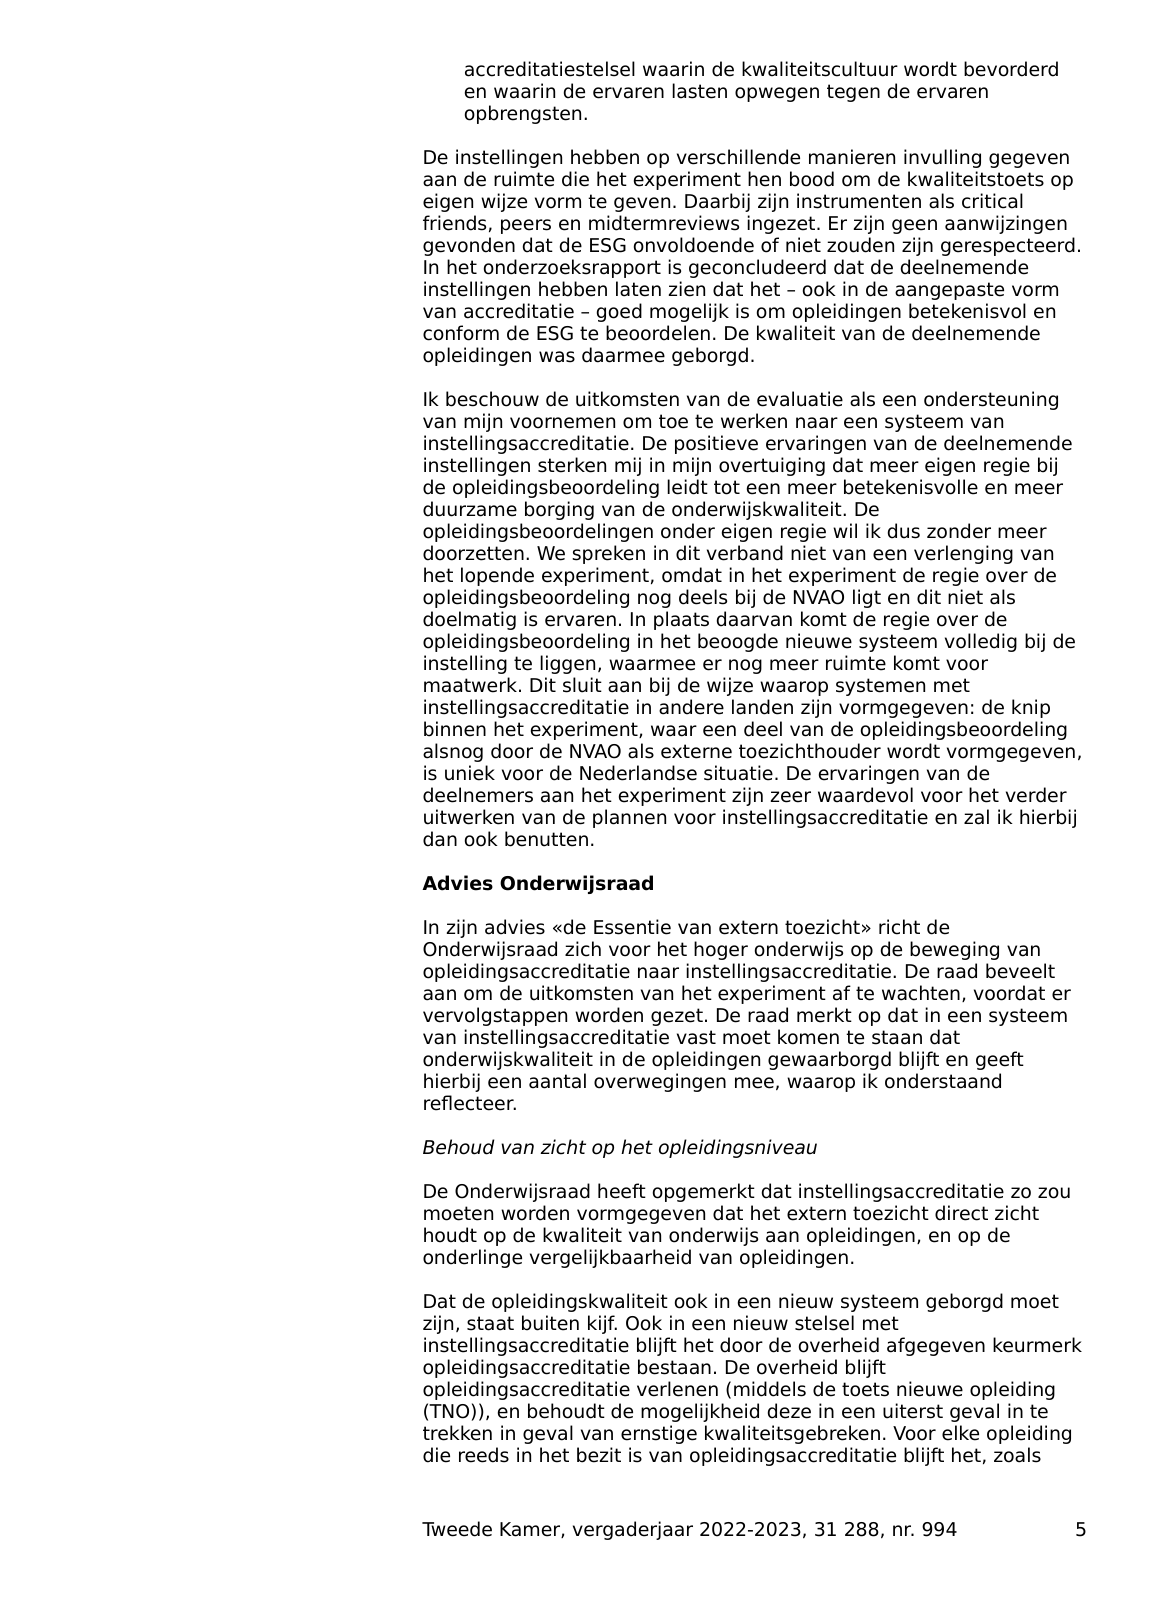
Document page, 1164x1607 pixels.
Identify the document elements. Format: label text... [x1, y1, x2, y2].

text Dat de opleidingskwaliteit ook in een nieuw systeem geborgd moet zijn, staat buiten kijf. Ook in een nieuw stelsel met instellingsaccreditatie blijft het door de overheid afgegeven keurmerk opleidingsaccreditatie bestaan. De overheid blijft opleidingsaccreditatie verlenen (middels de toets nieuwe opleiding (TNO)), en behoudt de mogelijkheid deze in een uiterst geval in te trekken in geval van ernstige kwaliteitsgebreken. Voor elke opleiding die reeds in het bezit is van opleidingsaccreditatie blijft het, zoals [422, 1291, 1087, 1467]
text accreditatiestelsel waarin de kwaliteitscultuur wordt bevorderd en waarin de ervaren lasten opwegen tegen de ervaren opbrengsten. [422, 59, 1087, 125]
text De Onderwijsraad heeft opgemerkt dat instellingsaccreditatie zo zou moeten worden vormgegeven dat het extern toezicht direct zicht houdt op de kwaliteit van onderwijs aan opleidingen, en op de onderlinge vergelijkbaarheid van opleidingen. [422, 1181, 1087, 1269]
text Ik beschouw de uitkomsten van de evaluatie als een ondersteuning van mijn voornemen om toe te werken naar een systeem van instellingsaccreditatie. De positieve ervaringen van de deelnemende instellingen sterken mij in mijn overtuiging dat meer eigen regie bij de opleidingsbeoordeling leidt tot een meer betekenisvolle en meer duurzame borging van de onderwijskwaliteit. De opleidingsbeoordelingen onder eigen regie wil ik dus zonder meer doorzetten. We spreken in dit verband niet van een verlenging van het lopende experiment, omdat in het experiment de regie over de opleidingsbeoordeling nog deels bij de NVAO ligt en dit niet als doelmatig is ervaren. In plaats daarvan komt de regie over de opleidingsbeoordeling in het beoogde nieuwe systeem volledig bij de instelling te liggen, waarmee er nog meer ruimte komt voor maatwerk. Dit sluit aan bij de wijze waarop systemen met instellingsaccreditatie in andere landen zijn vormgegeven: de knip binnen het experiment, waar een deel van de opleidingsbeoordeling alsnog door de NVAO als externe toezichthouder wordt vormgegeven, is uniek voor de Nederlandse situatie. De ervaringen van de deelnemers aan het experiment zijn zeer waardevol voor het verder uitwerken van de plannen voor instellingsaccreditatie en zal ik hierbij dan ook benutten. [422, 389, 1087, 851]
subtitle Behoud van zicht op het opleidingsniveau [422, 1137, 1087, 1159]
subtitle Advies Onderwijsraad [422, 873, 1087, 895]
text De instellingen hebben op verschillende manieren invulling gegeven aan de ruimte die het experiment hen bood om de kwaliteitstoets op eigen wijze vorm te geven. Daarbij zijn instrumenten als critical friends, peers en midtermreviews ingezet. Er zijn geen aanwijzingen gevonden dat de ESG onvoldoende of niet zouden zijn gerespecteerd. In het onderzoeksrapport is geconcludeerd dat de deelnemende instellingen hebben laten zien dat het – ook in de aangepaste vorm van accreditatie – goed mogelijk is om opleidingen betekenisvol en conform de ESG te beoordelen. De kwaliteit van de deelnemende opleidingen was daarmee geborgd. [422, 147, 1087, 367]
text In zijn advies «de Essentie van extern toezicht» richt de Onderwijsraad zich voor het hoger onderwijs op de beweging van opleidingsaccreditatie naar instellingsaccreditatie. De raad beveelt aan om de uitkomsten van het experiment af te wachten, voordat er vervolgstappen worden gezet. De raad merkt op dat in een systeem van instellingsaccreditatie vast moet komen te staan dat onderwijskwaliteit in de opleidingen gewaarborgd blijft en geeft hierbij een aantal overwegingen mee, waarop ik onderstaand reflecteer. [422, 917, 1087, 1115]
